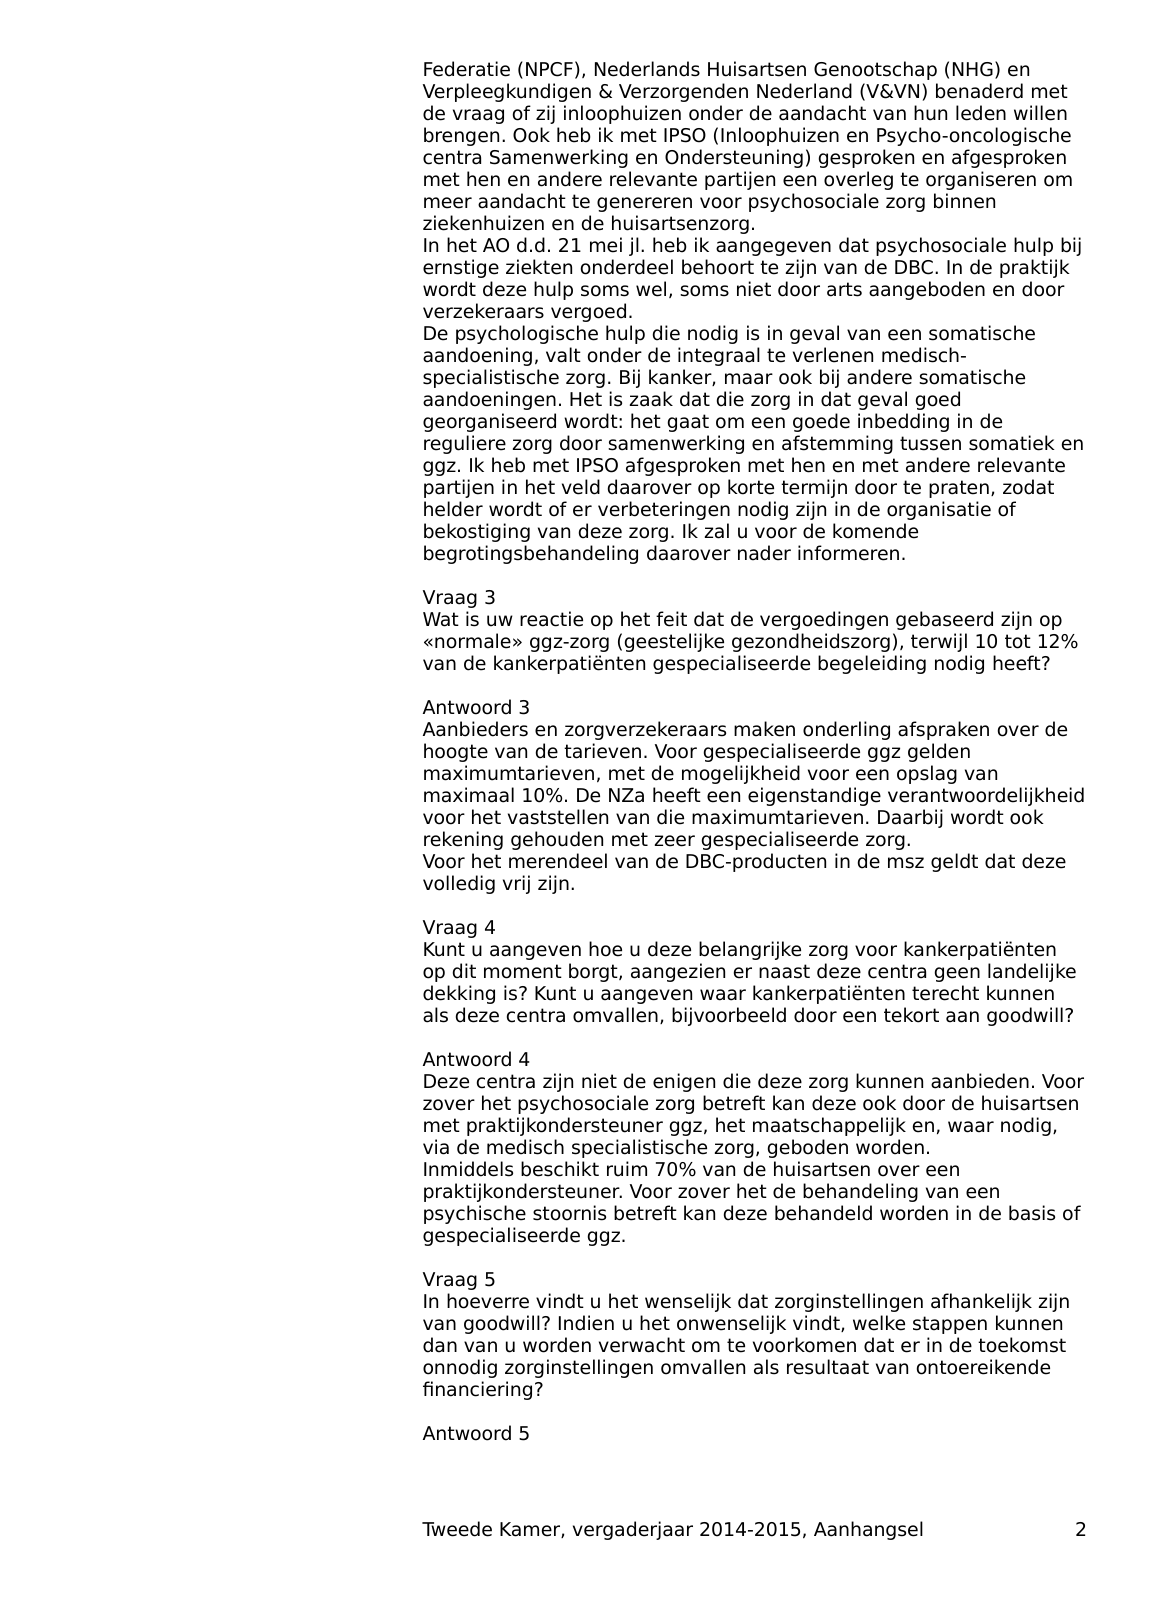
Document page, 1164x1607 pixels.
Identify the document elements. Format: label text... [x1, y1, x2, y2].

text Antwoord 5 [422, 1423, 1087, 1445]
text Antwoord 3 [422, 697, 1087, 719]
text In het AO d.d. 21 mei jl. heb ik aangegeven dat psychosociale hulp bij ernstige ziekten onderdeel behoort te zijn van de DBC. In de praktijk wordt deze hulp soms wel, soms niet door arts aangeboden en door verzekeraars vergoed. [422, 235, 1087, 323]
text Vraag 3 [422, 587, 1087, 609]
text Wat is uw reactie op het feit dat de vergoedingen gebaseerd zijn op «normale» ggz-zorg (geestelijke gezondheidszorg), terwijl 10 tot 12% van de kankerpatiënten gespecialiseerde begeleiding nodig heeft? [422, 609, 1087, 675]
text De psychologische hulp die nodig is in geval van een somatische aandoening, valt onder de integraal te verlenen medisch-specialistische zorg. Bij kanker, maar ook bij andere somatische aandoeningen. Het is zaak dat die zorg in dat geval goed georganiseerd wordt: het gaat om een goede inbedding in de reguliere zorg door samenwerking en afstemming tussen somatiek en ggz. Ik heb met IPSO afgesproken met hen en met andere relevante partijen in het veld daarover op korte termijn door te praten, zodat helder wordt of er verbeteringen nodig zijn in de organisatie of bekostiging van deze zorg. Ik zal u voor de komende begrotingsbehandeling daarover nader informeren. [422, 323, 1087, 564]
text Kunt u aangeven hoe u deze belangrijke zorg voor kankerpatiënten op dit moment borgt, aangezien er naast deze centra geen landelijke dekking is? Kunt u aangeven waar kankerpatiënten terecht kunnen als deze centra omvallen, bijvoorbeeld door een tekort aan goodwill? [422, 939, 1087, 1027]
text Antwoord 4 [422, 1049, 1087, 1071]
text Vraag 5 [422, 1269, 1087, 1291]
text Federatie (NPCF), Nederlands Huisartsen Genootschap (NHG) en Verpleegkundigen & Verzorgenden Nederland (V&VN) benaderd met de vraag of zij inloophuizen onder de aandacht van hun leden willen brengen. Ook heb ik met IPSO (Inloophuizen en Psycho-oncologische centra Samenwerking en Ondersteuning) gesproken en afgesproken met hen en andere relevante partijen een overleg te organiseren om meer aandacht te genereren voor psychosociale zorg binnen ziekenhuizen en de huisartsenzorg. [422, 59, 1087, 235]
text Deze centra zijn niet de enigen die deze zorg kunnen aanbieden. Voor zover het psychosociale zorg betreft kan deze ook door de huisartsen met praktijkondersteuner ggz, het maatschappelijk en, waar nodig, via de medisch specialistische zorg, geboden worden. [422, 1071, 1087, 1159]
text In hoeverre vindt u het wenselijk dat zorginstellingen afhankelijk zijn van goodwill? Indien u het onwenselijk vindt, welke stappen kunnen dan van u worden verwacht om te voorkomen dat er in de toekomst onnodig zorginstellingen omvallen als resultaat van ontoereikende financiering? [422, 1291, 1087, 1401]
text Aanbieders en zorgverzekeraars maken onderling afspraken over de hoogte van de tarieven. Voor gespecialiseerde ggz gelden maximumtarieven, met de mogelijkheid voor een opslag van maximaal 10%. De NZa heeft een eigenstandige verantwoordelijkheid voor het vaststellen van die maximumtarieven. Daarbij wordt ook rekening gehouden met zeer gespecialiseerde zorg. [422, 719, 1087, 851]
text Inmiddels beschikt ruim 70% van de huisartsen over een praktijkondersteuner. Voor zover het de behandeling van een psychische stoornis betreft kan deze behandeld worden in de basis of gespecialiseerde ggz. [422, 1159, 1087, 1247]
text Vraag 4 [422, 917, 1087, 939]
text Voor het merendeel van de DBC-producten in de msz geldt dat deze volledig vrij zijn. [422, 851, 1087, 895]
